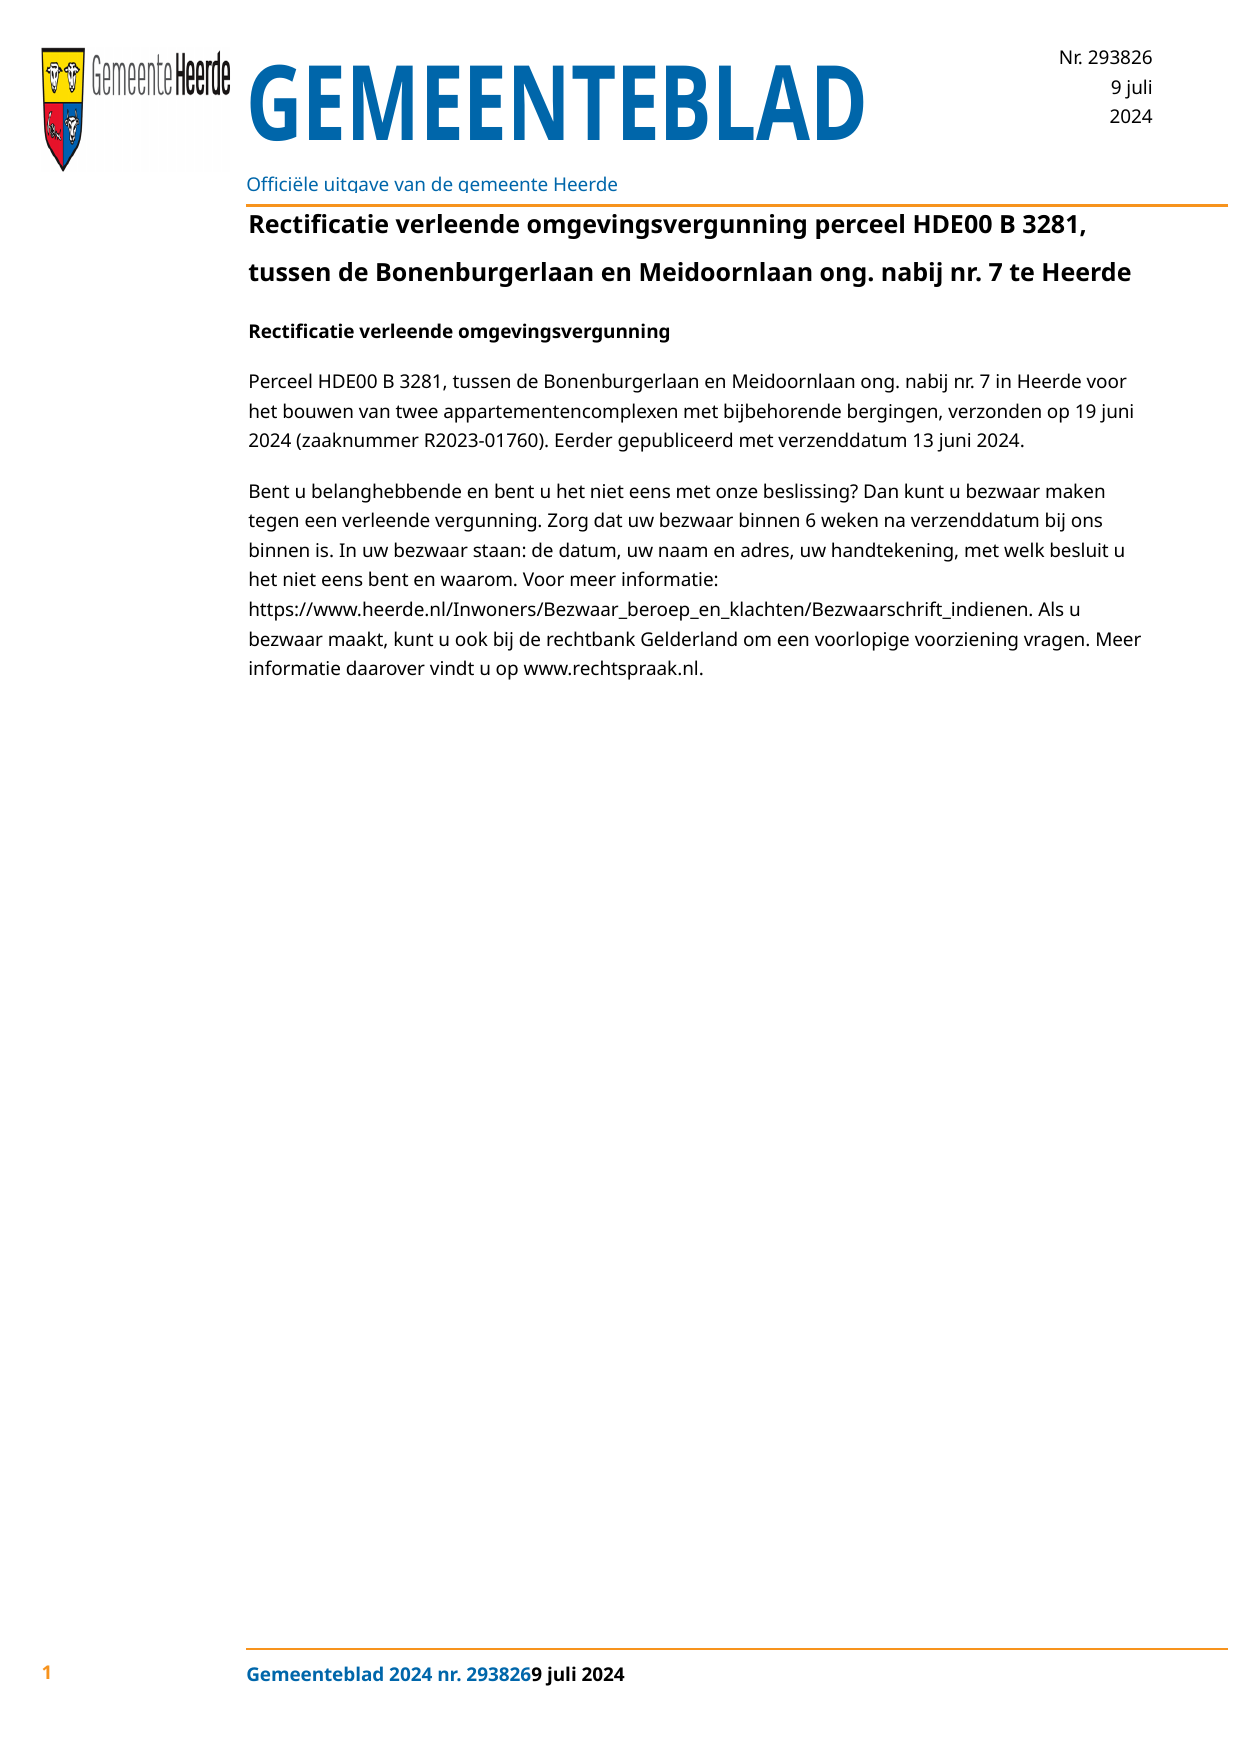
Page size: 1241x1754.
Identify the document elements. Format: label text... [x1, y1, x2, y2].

text Bent u belanghebbende en bent u het niet eens met onze beslissing? Dan kunt u bezwaar maken tegen een verleende vergunning. Zorg dat uw bezwaar binnen 6 weken na verzenddatum bij ons binnen is. In uw bezwaar staan: de datum, uw naam en adres, uw handtekening, met welk besluit u het niet eens bent en waarom. Voor meer informatie: https://www.heerde.nl/Inwoners/Bezwaar_beroep_en_klachten/Bezwaarschrift_indienen. Als u bezwaar maakt, kunt u ook bij de rechtbank Gelderland om een voorlopige voorziening vragen. Meer informatie daarover vindt u op www.rechtspraak.nl. [248, 478, 1152, 681]
text Rectificatie verleende omgevingsvergunning perceel HDE00 B 3281, tussen de Bonenburgerlaan en Meidoornlaan ong. nabij nr. 7 te Heerde [248, 207, 1152, 288]
text Perceel HDE00 B 3281, tussen de Bonenburgerlaan en Meidoornlaan ong. nabij nr. 7 in Heerde voor het bouwen van twee appartementencomplexen met bijbehorende bergingen, verzonden op 19 juni 2024 (zaaknummer R2023-01760). Eerder gepubliceerd met verzenddatum 13 juni 2024. [248, 368, 1152, 453]
picture [41, 47, 231, 172]
text Rectificatie verleende omgevingsvergunning [248, 318, 1152, 344]
